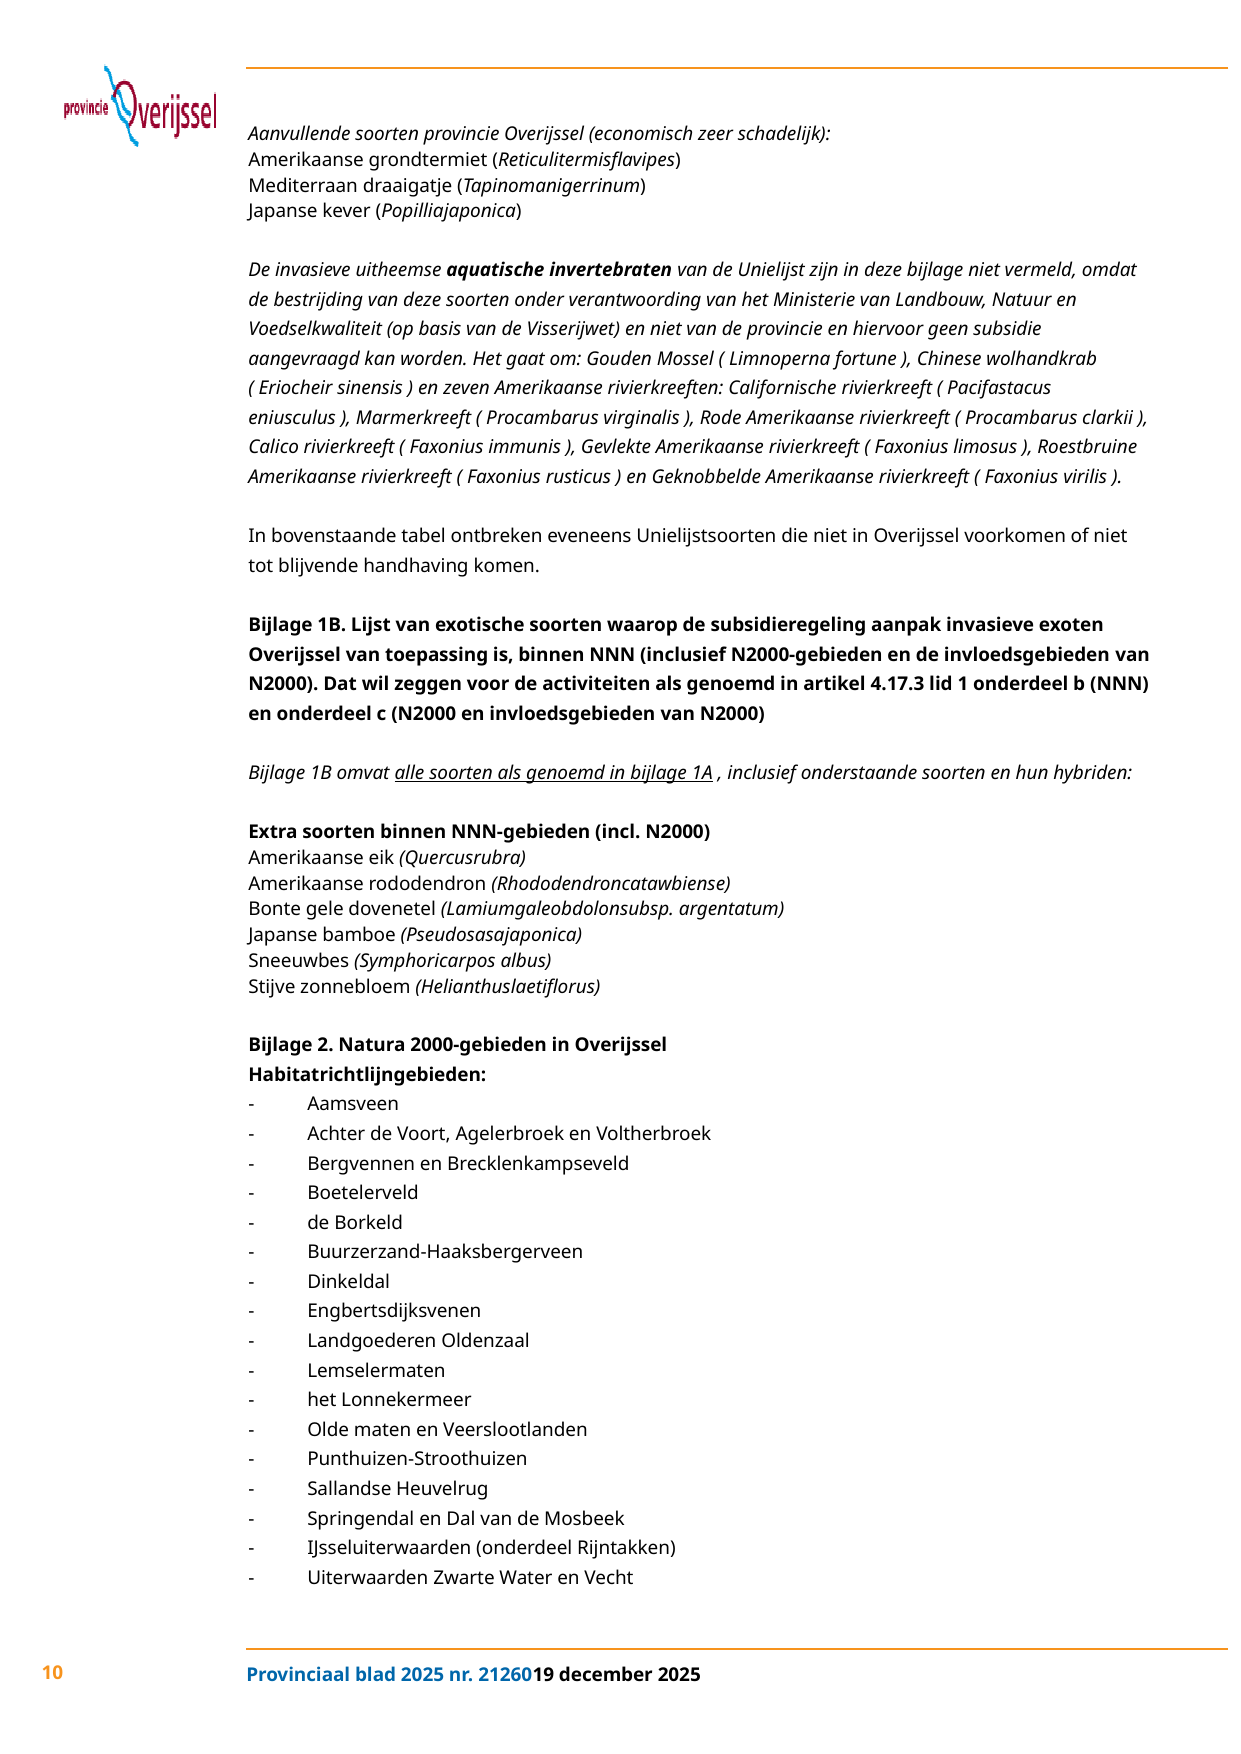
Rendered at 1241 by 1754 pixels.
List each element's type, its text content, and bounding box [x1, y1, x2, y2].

list Lemselermaten [248, 1357, 1152, 1382]
table_cell Mediterraan draaigatje (Tapinomanigerrinum) [248, 172, 1152, 198]
picture [41, 47, 231, 172]
list Dinkeldal [248, 1268, 1152, 1294]
text Habitatrichtlijngebieden: [248, 1061, 1152, 1087]
table_header Extra soorten binnen NNN-gebieden (incl. N2000) [248, 819, 1152, 844]
text Bijlage 2. Natura 2000-gebieden in Overijssel [248, 1031, 1152, 1057]
list Bergvennen en Brecklenkampseveld [248, 1150, 1152, 1175]
list Springendal en Dal van de Mosbeek [248, 1505, 1152, 1530]
table_cell Amerikaanse eik (Quercusrubra) [248, 844, 1152, 870]
list Engbertsdijksvenen [248, 1298, 1152, 1323]
text Bijlage 1B omvat alle soorten als genoemd in bijlage 1A , inclusief onderstaande soorten en hun hybriden: [248, 759, 1152, 785]
table_cell Amerikaanse rododendron (Rhododendroncatawbiense) [248, 870, 1152, 896]
text De invasieve uitheemse aquatische invertebraten van de Unielijst zijn in deze bijlage niet vermeld, omdat de bestrijding van deze soorten onder verantwoording van het Ministerie van Landbouw, Natuur en Voedselkwaliteit (op basis van de Visserijwet) en niet van de provincie en hiervoor geen subsidie aangevraagd kan worden. Het gaat om: Gouden Mossel ( Limnoperna fortune ), Chinese wolhandkrab ( Eriocheir sinensis ) en zeven Amerikaanse rivierkreeften: Californische rivierkreeft ( Pacifastacus eniusculus ), Marmerkreeft ( Procambarus virginalis ), Rode Amerikaanse rivierkreeft ( Procambarus clarkii ), Calico rivierkreeft ( Faxonius immunis ), Gevlekte Amerikaanse rivierkreeft ( Faxonius limosus ), Roestbruine Amerikaanse rivierkreeft ( Faxonius rusticus ) en Geknobbelde Amerikaanse rivierkreeft ( Faxonius virilis ). [248, 256, 1152, 489]
table_cell Aanvullende soorten provincie Overijssel (economisch zeer schadelijk): [248, 121, 1152, 146]
list IJsseluiterwaarden (onderdeel Rijntakken) [248, 1534, 1152, 1560]
table_cell Japanse bamboe (Pseudosasajaponica) [248, 921, 1152, 947]
table_cell Sneeuwbes (Symphoricarpos albus) [248, 947, 1152, 973]
list Sallandse Heuvelrug [248, 1475, 1152, 1501]
list Boetelerveld [248, 1179, 1152, 1205]
list Achter de Voort, Agelerbroek en Voltherbroek [248, 1120, 1152, 1146]
list Buurzerzand-Haaksbergerveen [248, 1238, 1152, 1264]
table_cell Amerikaanse grondtermiet (Reticulitermisflavipes) [248, 146, 1152, 172]
table_cell Bonte gele dovenetel (Lamiumgaleobdolonsubsp. argentatum) [248, 896, 1152, 921]
list het Lonnekermeer [248, 1386, 1152, 1412]
text In bovenstaande tabel ontbreken eveneens Unielijstsoorten die niet in Overijssel voorkomen of niet tot blijvende handhaving komen. [248, 522, 1152, 578]
table_cell [248, 95, 1152, 121]
list Uiterwaarden Zwarte Water en Vecht [248, 1564, 1152, 1589]
list de Borkeld [248, 1209, 1152, 1234]
list Olde maten en Veerslootlanden [248, 1416, 1152, 1442]
table_cell Stijve zonnebloem (Helianthuslaetiflorus) [248, 973, 1152, 998]
text Bijlage 1B. Lijst van exotische soorten waarop de subsidieregeling aanpak invasieve exoten Overijssel van toepassing is, binnen NNN (inclusief N2000-gebieden en de invloedsgebieden van N2000). Dat wil zeggen voor de activiteiten als genoemd in artikel 4.17.3 lid 1 onderdeel b (NNN) en onderdeel c (N2000 en invloedsgebieden van N2000) [248, 611, 1152, 726]
list Aamsveen [248, 1091, 1152, 1116]
list Punthuizen-Stroothuizen [248, 1446, 1152, 1471]
list Landgoederen Oldenzaal [248, 1327, 1152, 1353]
table_cell Japanse kever (Popilliajaponica) [248, 198, 1152, 223]
